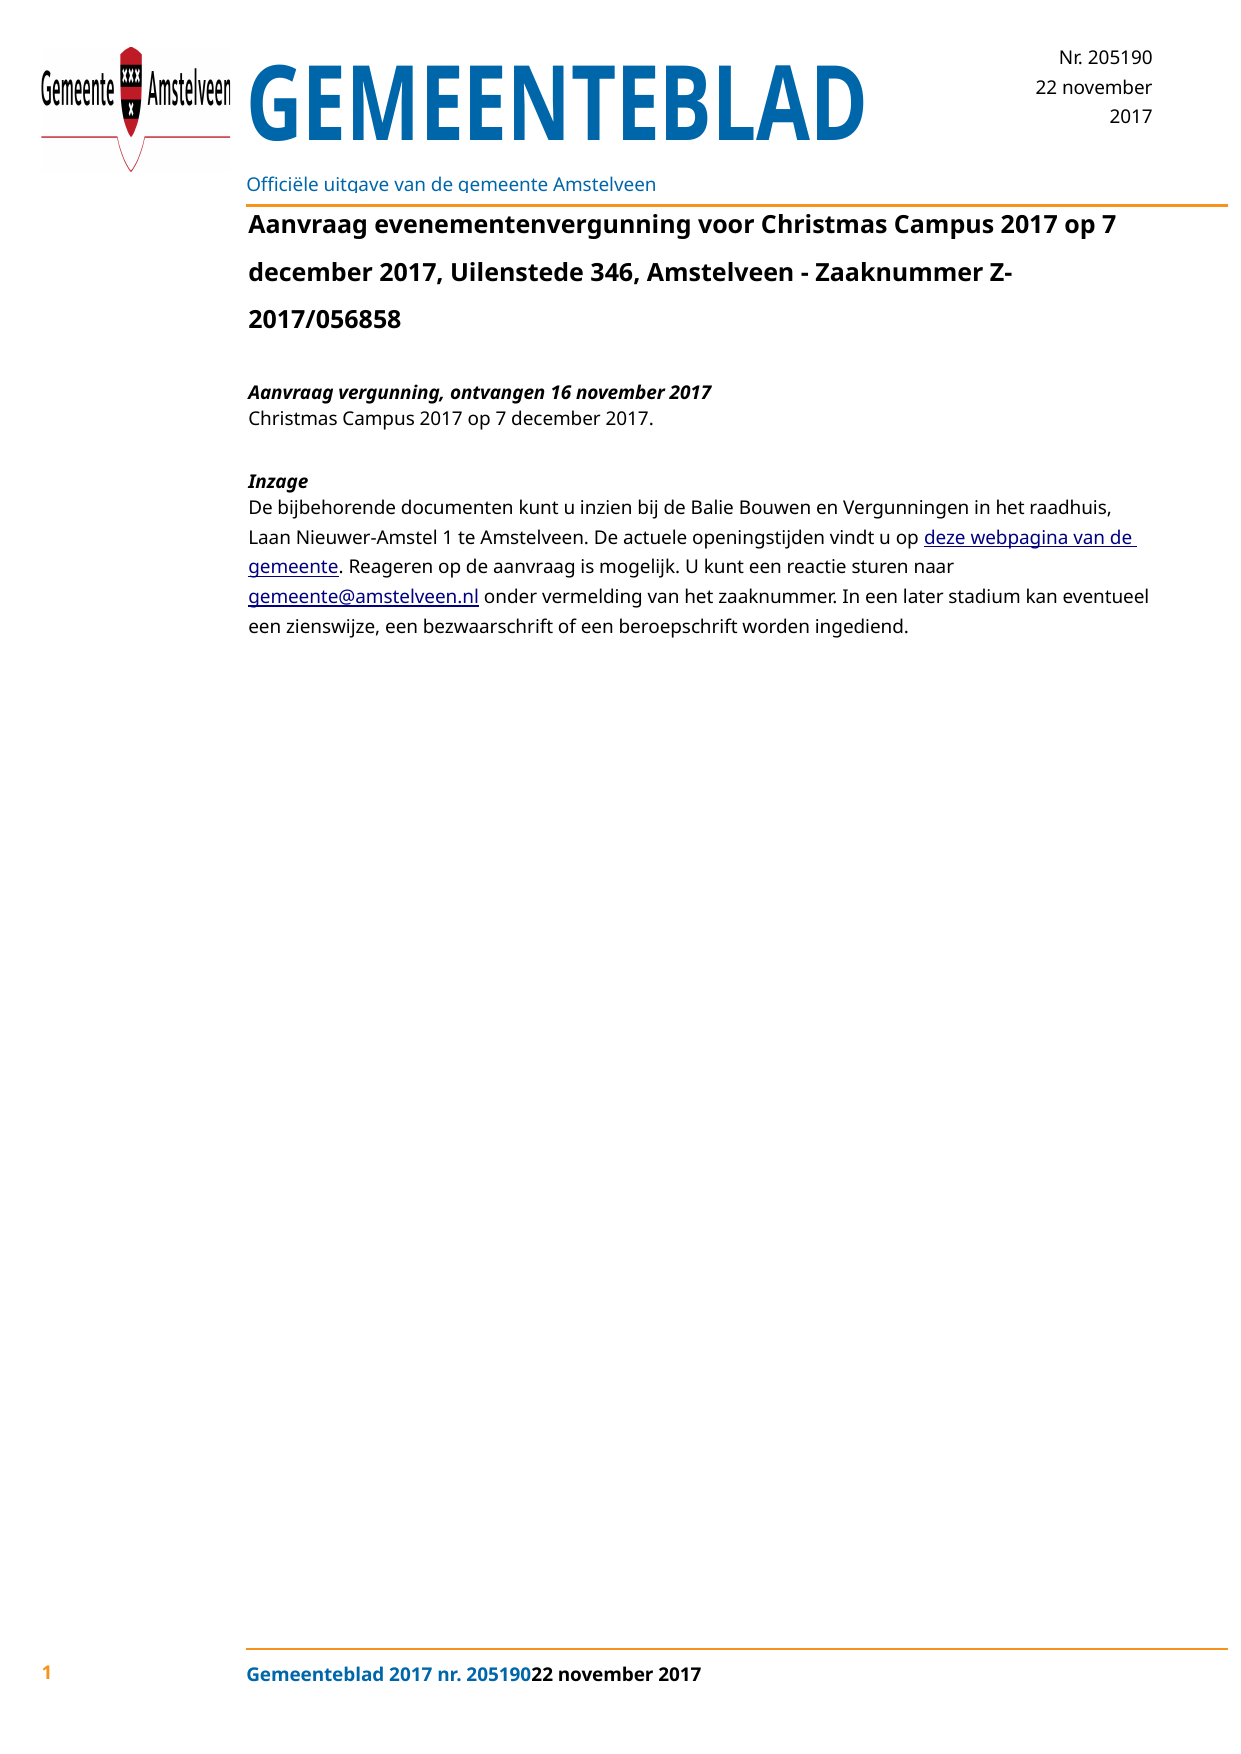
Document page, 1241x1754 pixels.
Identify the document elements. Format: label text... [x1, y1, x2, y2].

text Christmas Campus 2017 op 7 december 2017. [248, 405, 1152, 431]
text Aanvraag vergunning, ontvangen 16 november 2017 [248, 379, 1152, 405]
text De bijbehorende documenten kunt u inzien bij de Balie Bouwen en Vergunningen in het raadhuis, Laan Nieuwer-Amstel 1 te Amstelveen. De actuele openingstijden vindt u op deze webpagina van de gemeente. Reageren op de aanvraag is mogelijk. U kunt een reactie sturen naar gemeente@amstelveen.nl onder vermelding van het zaaknummer. In een later stadium kan eventueel een zienswijze, een bezwaarschrift of een beroepschrift worden ingediend. [248, 494, 1152, 638]
text Aanvraag evenementenvergunning voor Christmas Campus 2017 op 7 december 2017, Uilenstede 346, Amstelveen - Zaaknummer Z-2017/056858 [248, 207, 1152, 336]
text Inzage [248, 469, 1152, 494]
picture [41, 47, 231, 172]
